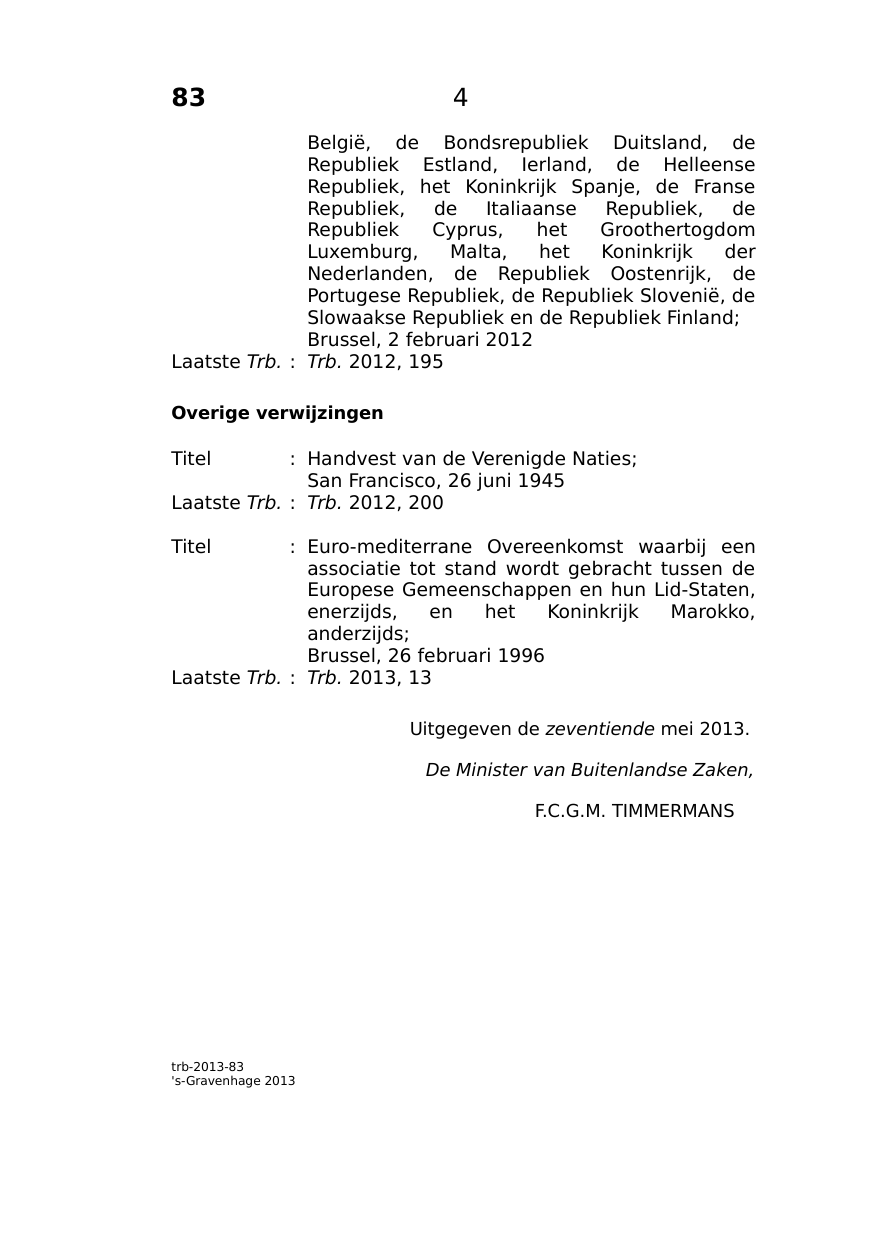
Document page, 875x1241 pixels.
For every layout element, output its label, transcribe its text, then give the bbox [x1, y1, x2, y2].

table_cell [289, 514, 307, 536]
table_cell Trb. 2013, 13 [307, 667, 756, 689]
text De Minister van Buitenlandse Zaken, F.C.G.M. TIMMERMANS [171, 759, 756, 822]
table_header Titel [171, 448, 289, 492]
table_header : [289, 448, 307, 492]
table_cell [171, 514, 289, 536]
table_cell [307, 514, 756, 536]
table_cell Titel [171, 536, 289, 667]
table_cell : [289, 351, 307, 372]
text 's-Gravenhage 2013 [171, 1074, 405, 1088]
table_cell : [289, 492, 307, 514]
table_cell Laatste Trb. [171, 667, 289, 689]
table_cell : [289, 667, 307, 689]
table_cell Laatste Trb. [171, 351, 289, 372]
table_cell : [289, 536, 307, 667]
table_cell Trb. 2012, 200 [307, 492, 756, 514]
table_cell Euro-mediterrane Overeenkomst waarbij een associatie tot stand wordt gebracht tussen de Europese Gemeenschappen en hun Lid-Staten, enerzijds, en het Koninkrijk Marokko, anderzijds; Brussel, 26 februari 1996 [307, 536, 756, 667]
table_header [289, 132, 307, 351]
text trb-2013-83 [171, 1060, 405, 1074]
table_cell Laatste Trb. [171, 492, 289, 514]
text Uitgegeven de zeventiende mei 2013. [171, 719, 756, 739]
table_header [171, 132, 289, 351]
table_cell Trb. 2012, 195 [307, 351, 756, 372]
table_header Handvest van de Verenigde Naties; San Francisco, 26 juni 1945 [307, 448, 756, 492]
subtitle Overige verwijzingen [171, 402, 756, 423]
table_header België, de Bondsrepubliek Duitsland, de Republiek Estland, Ierland, de Helleense Republiek, het Koninkrijk Spanje, de Franse Republiek, de Italiaanse Republiek, de Republiek Cyprus, het Groothertogdom Luxemburg, Malta, het Koninkrijk der Nederlanden, de Republiek Oostenrijk, de Portugese Republiek, de Republiek Slovenië, de Slowaakse Republiek en de Republiek Finland; Brussel, 2 februari 2012 [307, 132, 756, 351]
